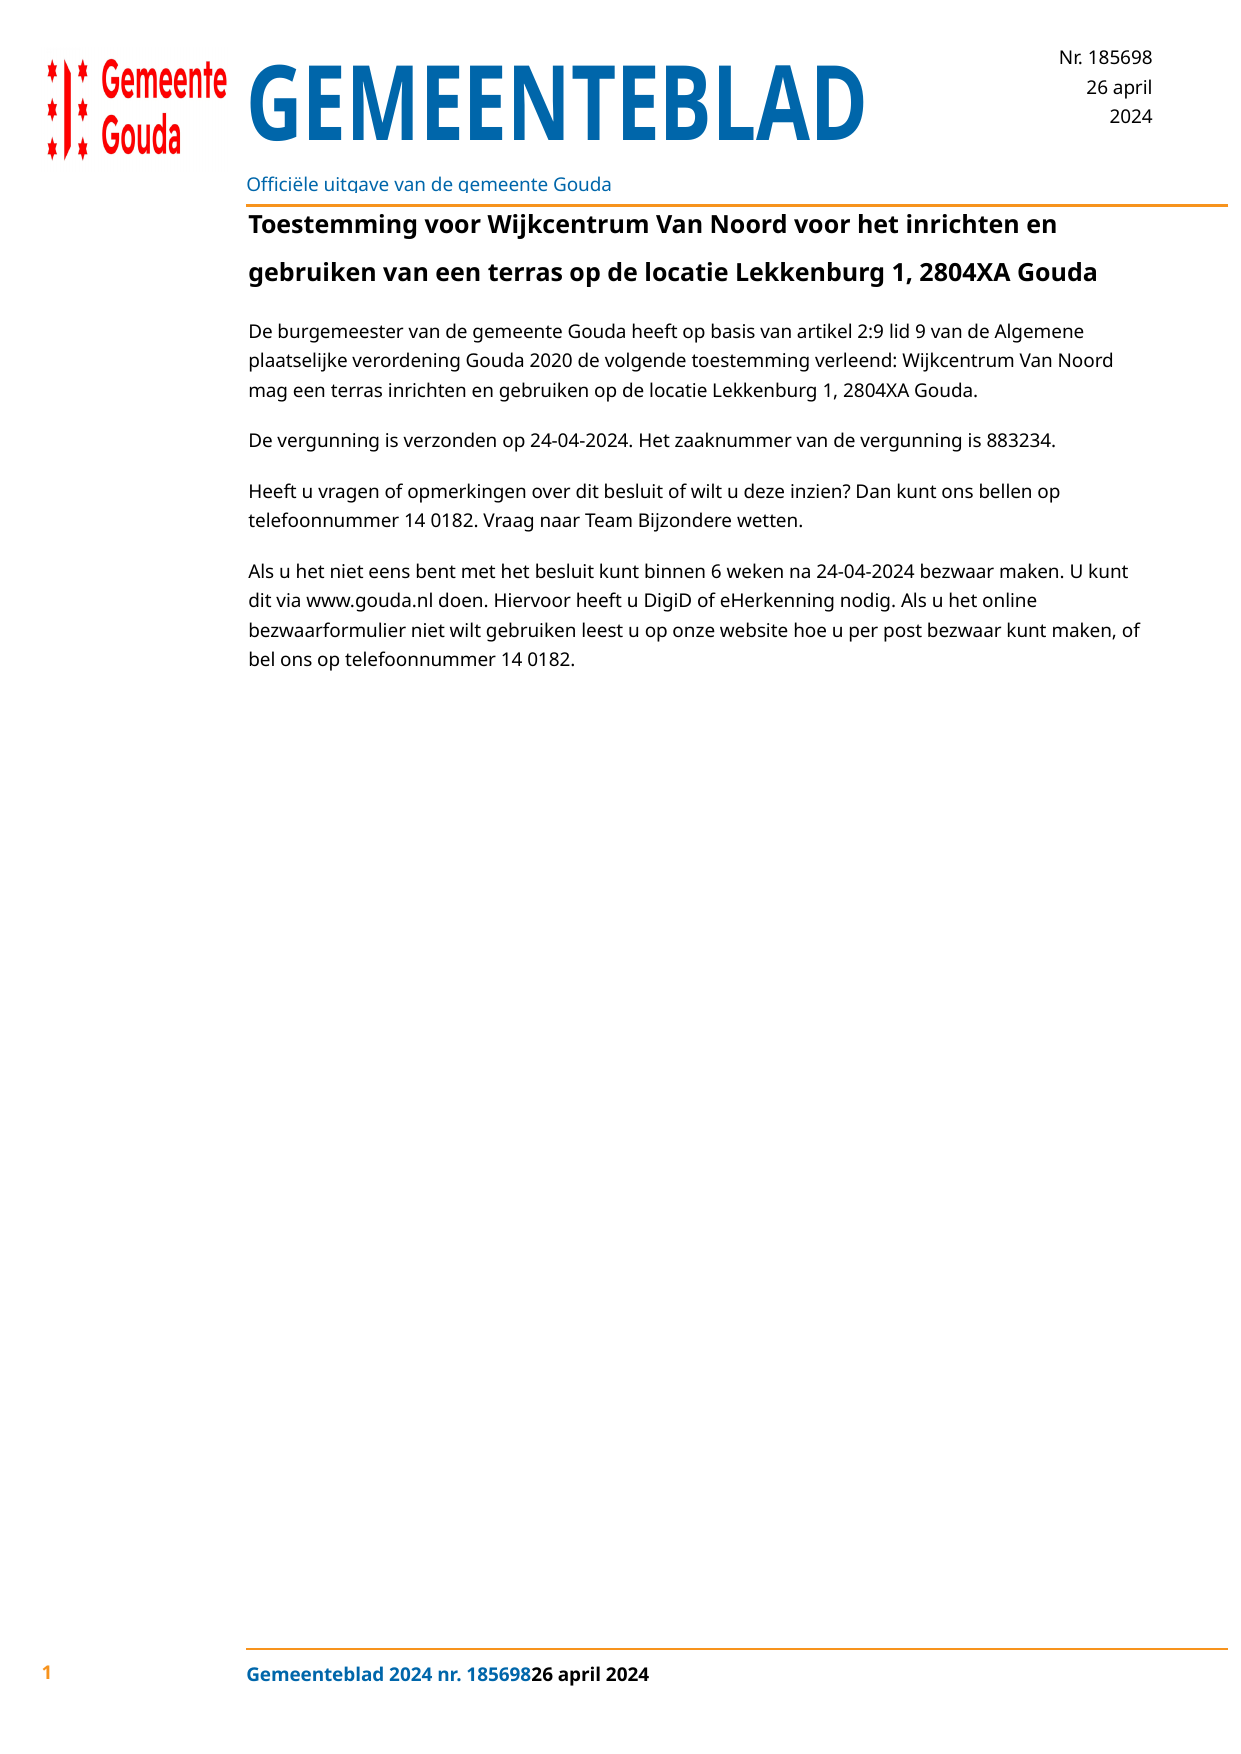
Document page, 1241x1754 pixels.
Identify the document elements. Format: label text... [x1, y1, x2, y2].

picture [41, 47, 231, 172]
text Heeft u vragen of opmerkingen over dit besluit of wilt u deze inzien? Dan kunt ons bellen op telefoonnummer 14 0182. Vraag naar Team Bijzondere wetten. [248, 478, 1152, 533]
text De vergunning is verzonden op 24-04-2024. Het zaaknummer van de vergunning is 883234. [248, 427, 1152, 453]
text De burgemeester van de gemeente Gouda heeft op basis van artikel 2:9 lid 9 van de Algemene plaatselijke verordening Gouda 2020 de volgende toestemming verleend: Wijkcentrum Van Noord mag een terras inrichten en gebruiken op de locatie Lekkenburg 1, 2804XA Gouda. [248, 318, 1152, 403]
text Als u het niet eens bent met het besluit kunt binnen 6 weken na 24-04-2024 bezwaar maken. U kunt dit via www.gouda.nl doen. Hiervoor heeft u DigiD of eHerkenning nodig. Als u het online bezwaarformulier niet wilt gebruiken leest u op onze website hoe u per post bezwaar kunt maken, of bel ons op telefoonnummer 14 0182. [248, 558, 1152, 672]
text Toestemming voor Wijkcentrum Van Noord voor het inrichten en gebruiken van een terras op de locatie Lekkenburg 1, 2804XA Gouda [248, 207, 1152, 288]
